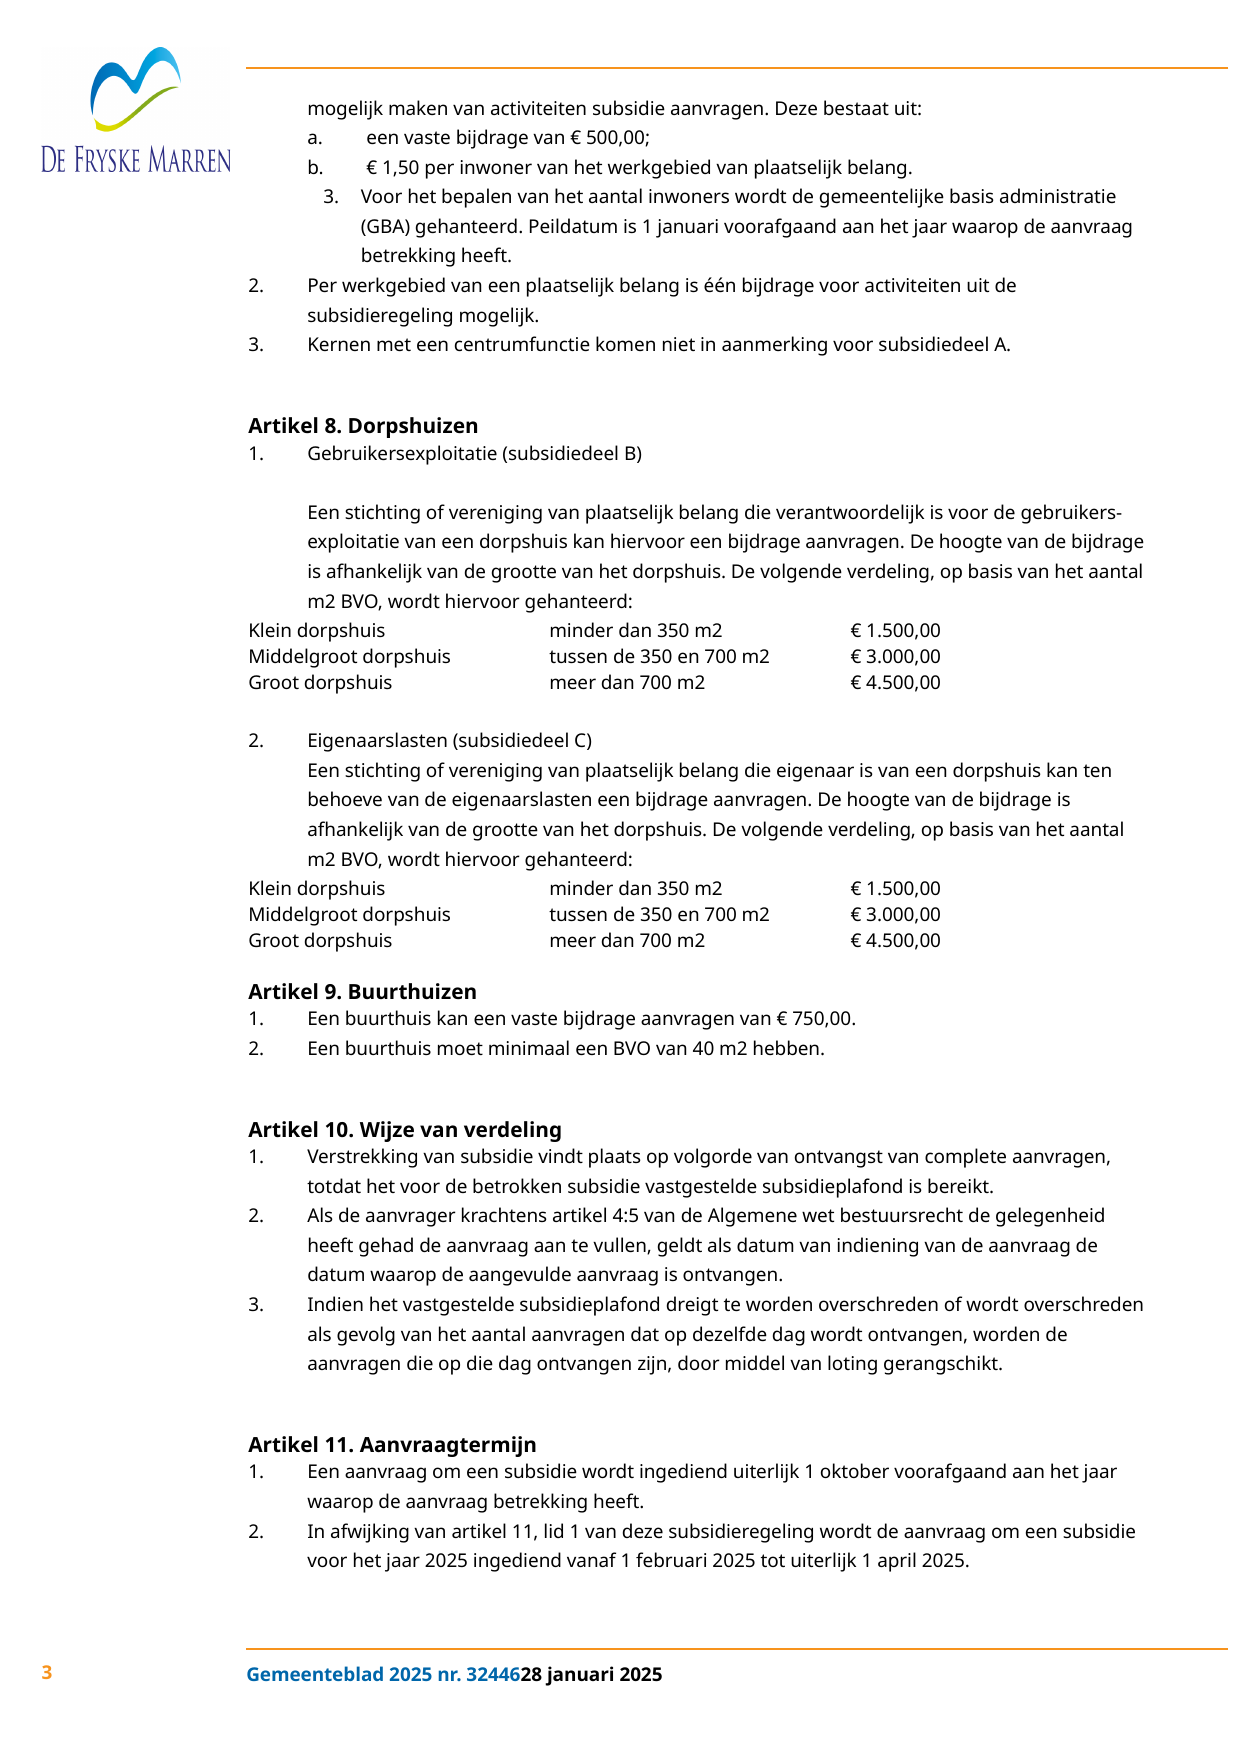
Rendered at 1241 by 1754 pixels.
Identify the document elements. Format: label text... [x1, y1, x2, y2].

list Een stichting of vereniging van plaatselijk belang die eigenaar is van een dorpshuis kan ten behoeve van de eigenaarslasten een bijdrage aanvragen. De hoogte van de bijdrage is afhankelijk van de grootte van het dorpshuis. De volgende verdeling, op basis van het aantal m2 BVO, wordt hiervoor gehanteerd: [248, 757, 1152, 872]
table_cell tussen de 350 en 700 m2 [549, 643, 850, 669]
list In afwijking van artikel 11, lid 1 van deze subsidieregeling wordt de aanvraag om een subsidie voor het jaar 2025 ingediend vanaf 1 februari 2025 tot uiterlijk 1 april 2025. [248, 1518, 1152, 1573]
table_header minder dan 350 m2 [549, 618, 850, 643]
table_cell Groot dorpshuis [248, 669, 549, 695]
list Verstrekking van subsidie vindt plaats op volgorde van ontvangst van complete aanvragen, totdat het voor de betrokken subsidie vastgestelde subsidieplafond is bereikt. [248, 1143, 1152, 1198]
table_cell € 3.000,00 [850, 901, 1152, 927]
list Eigenaarslasten (subsidiedeel C) [248, 727, 1152, 753]
table_cell Middelgroot dorpshuis [248, 901, 549, 927]
list mogelijk maken van activiteiten subsidie aanvragen. Deze bestaat uit: [248, 95, 1152, 121]
list Een stichting of vereniging van plaatselijk belang die verantwoordelijk is voor de gebruikers-exploitatie van een dorpshuis kan hiervoor een bijdrage aanvragen. De hoogte van de bijdrage is afhankelijk van de grootte van het dorpshuis. De volgende verdeling, op basis van het aantal m2 BVO, wordt hiervoor gehanteerd: [248, 499, 1152, 613]
list Een aanvraag om een subsidie wordt ingediend uiterlijk 1 oktober voorafgaand aan het jaar waarop de aanvraag betrekking heeft. [248, 1459, 1152, 1514]
table_cell meer dan 700 m2 [549, 669, 850, 695]
table_header Klein dorpshuis [248, 618, 549, 643]
picture [41, 47, 231, 172]
table_cell € 4.500,00 [850, 927, 1152, 953]
list Indien het vastgestelde subsidieplafond dreigt te worden overschreden of wordt overschreden als gevolg van het aantal aanvragen dat op dezelfde dag wordt ontvangen, worden de aanvragen die op die dag ontvangen zijn, door middel van loting gerangschikt. [248, 1291, 1152, 1376]
text Artikel 9. Buurthuizen [248, 977, 1152, 1005]
table_cell Middelgroot dorpshuis [248, 643, 549, 669]
text Artikel 10. Wijze van verdeling [248, 1115, 1152, 1143]
list Kernen met een centrumfunctie komen niet in aanmerking voor subsidiedeel A. [248, 331, 1152, 357]
table_cell € 3.000,00 [850, 643, 1152, 669]
list Als de aanvrager krachtens artikel 4:5 van de Algemene wet bestuursrecht de gelegenheid heeft gehad de aanvraag aan te vullen, geldt als datum van indiening van de aanvraag de datum waarop de aangevulde aanvraag is ontvangen. [248, 1202, 1152, 1287]
list Voor het bepalen van het aantal inwoners wordt de gemeentelijke basis administratie (GBA) gehanteerd. Peildatum is 1 januari voorafgaand aan het jaar waarop de aanvraag betrekking heeft. [323, 183, 1152, 268]
table_cell Groot dorpshuis [248, 927, 549, 953]
table_header € 1.500,00 [850, 876, 1152, 901]
list € 1,50 per inwoner van het werkgebied van plaatselijk belang. [307, 154, 1152, 180]
list Per werkgebied van een plaatselijk belang is één bijdrage voor activiteiten uit de subsidieregeling mogelijk. [248, 272, 1152, 328]
table_cell meer dan 700 m2 [549, 927, 850, 953]
table_header minder dan 350 m2 [549, 876, 850, 901]
text Artikel 11. Aanvraagtermijn [248, 1430, 1152, 1459]
table_cell € 4.500,00 [850, 669, 1152, 695]
table_header Klein dorpshuis [248, 876, 549, 901]
list Gebruikersexploitatie (subsidiedeel B) [248, 440, 1152, 466]
list een vaste bijdrage van € 500,00; [307, 124, 1152, 150]
table_cell tussen de 350 en 700 m2 [549, 901, 850, 927]
text Artikel 8. Dorpshuizen [248, 411, 1152, 440]
list Een buurthuis kan een vaste bijdrage aanvragen van € 750,00. [248, 1005, 1152, 1031]
table_header € 1.500,00 [850, 618, 1152, 643]
list Een buurthuis moet minimaal een BVO van 40 m2 hebben. [248, 1035, 1152, 1061]
